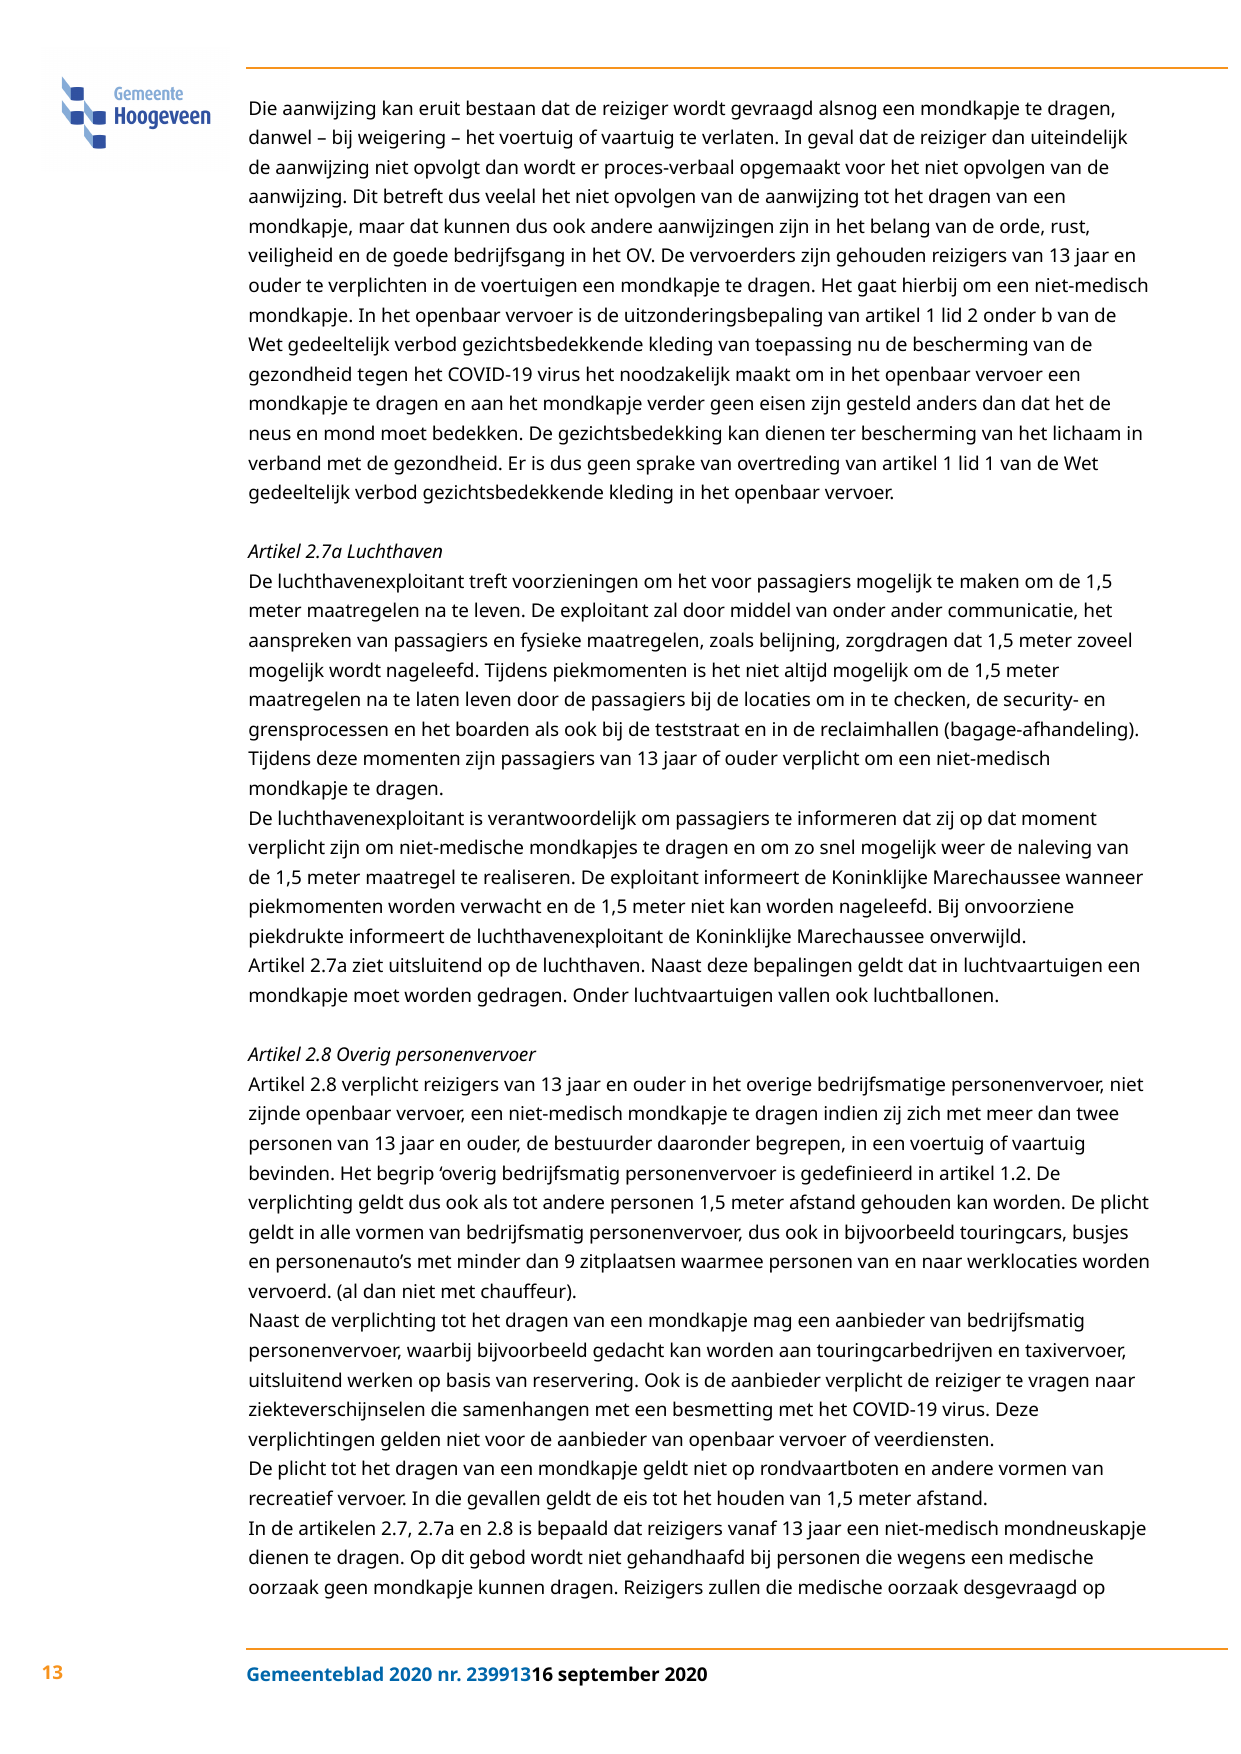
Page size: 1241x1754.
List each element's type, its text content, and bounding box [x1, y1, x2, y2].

text Naast de verplichting tot het dragen van een mondkapje mag een aanbieder van bedrijfsmatig personenvervoer, waarbij bijvoorbeeld gedacht kan worden aan touringcarbedrijven en taxivervoer, uitsluitend werken op basis van reservering. Ook is de aanbieder verplicht de reiziger te vragen naar ziekteverschijnselen die samenhangen met een besmetting met het COVID-19 virus. Deze verplichtingen gelden niet voor de aanbieder van openbaar vervoer of veerdiensten. [248, 1308, 1152, 1452]
picture [41, 47, 231, 172]
text Artikel 2.7a ziet uitsluitend op de luchthaven. Naast deze bepalingen geldt dat in luchtvaartuigen een mondkapje moet worden gedragen. Onder luchtvaartuigen vallen ook luchtballonen. [248, 953, 1152, 1008]
text Artikel 2.8 Overig personenvervoer [248, 1041, 1152, 1067]
text Artikel 2.8 verplicht reizigers van 13 jaar en ouder in het overige bedrijfsmatige personenvervoer, niet zijnde openbaar vervoer, een niet-medisch mondkapje te dragen indien zij zich met meer dan twee personen van 13 jaar en ouder, de bestuurder daaronder begrepen, in een voertuig of vaartuig bevinden. Het begrip ‘overig bedrijfsmatig personenvervoer is gedefinieerd in artikel 1.2. De verplichting geldt dus ook als tot andere personen 1,5 meter afstand gehouden kan worden. De plicht geldt in alle vormen van bedrijfsmatig personenvervoer, dus ook in bijvoorbeeld touringcars, busjes en personenauto’s met minder dan 9 zitplaatsen waarmee personen van en naar werklocaties worden vervoerd. (al dan niet met chauffeur). [248, 1071, 1152, 1304]
text In de artikelen 2.7, 2.7a en 2.8 is bepaald dat reizigers vanaf 13 jaar een niet-medisch mondneuskapje dienen te dragen. Op dit gebod wordt niet gehandhaafd bij personen die wegens een medische oorzaak geen mondkapje kunnen dragen. Reizigers zullen die medische oorzaak desgevraagd op [248, 1515, 1152, 1600]
text Artikel 2.7a Luchthaven [248, 538, 1152, 564]
text De luchthavenexploitant is verantwoordelijk om passagiers te informeren dat zij op dat moment verplicht zijn om niet-medische mondkapjes te dragen en om zo snel mogelijk weer de naleving van de 1,5 meter maatregel te realiseren. De exploitant informeert de Koninklijke Marechaussee wanneer piekmomenten worden verwacht en de 1,5 meter niet kan worden nageleefd. Bij onvoorziene piekdrukte informeert de luchthavenexploitant de Koninklijke Marechaussee onverwijld. [248, 805, 1152, 949]
text Die aanwijzing kan eruit bestaan dat de reiziger wordt gevraagd alsnog een mondkapje te dragen, danwel – bij weigering – het voertuig of vaartuig te verlaten. In geval dat de reiziger dan uiteindelijk de aanwijzing niet opvolgt dan wordt er proces-verbaal opgemaakt voor het niet opvolgen van de aanwijzing. Dit betreft dus veelal het niet opvolgen van de aanwijzing tot het dragen van een mondkapje, maar dat kunnen dus ook andere aanwijzingen zijn in het belang van de orde, rust, veiligheid en de goede bedrijfsgang in het OV. De vervoerders zijn gehouden reizigers van 13 jaar en ouder te verplichten in de voertuigen een mondkapje te dragen. Het gaat hierbij om een niet-medisch mondkapje. In het openbaar vervoer is de uitzonderingsbepaling van artikel 1 lid 2 onder b van de Wet gedeeltelijk verbod gezichtsbedekkende kleding van toepassing nu de bescherming van de gezondheid tegen het COVID-19 virus het noodzakelijk maakt om in het openbaar vervoer een mondkapje te dragen en aan het mondkapje verder geen eisen zijn gesteld anders dan dat het de neus en mond moet bedekken. De gezichtsbedekking kan dienen ter bescherming van het lichaam in verband met de gezondheid. Er is dus geen sprake van overtreding van artikel 1 lid 1 van de Wet gedeeltelijk verbod gezichtsbedekkende kleding in het openbaar vervoer. [248, 95, 1152, 505]
text De plicht tot het dragen van een mondkapje geldt niet op rondvaartboten en andere vormen van recreatief vervoer. In die gevallen geldt de eis tot het houden van 1,5 meter afstand. [248, 1456, 1152, 1511]
text De luchthavenexploitant treft voorzieningen om het voor passagiers mogelijk te maken om de 1,5 meter maatregelen na te leven. De exploitant zal door middel van onder ander communicatie, het aanspreken van passagiers en fysieke maatregelen, zoals belijning, zorgdragen dat 1,5 meter zoveel mogelijk wordt nageleefd. Tijdens piekmomenten is het niet altijd mogelijk om de 1,5 meter maatregelen na te laten leven door de passagiers bij de locaties om in te checken, de security- en grensprocessen en het boarden als ook bij de teststraat en in de reclaimhallen (bagage-afhandeling). Tijdens deze momenten zijn passagiers van 13 jaar of ouder verplicht om een niet-medisch mondkapje te dragen. [248, 568, 1152, 801]
